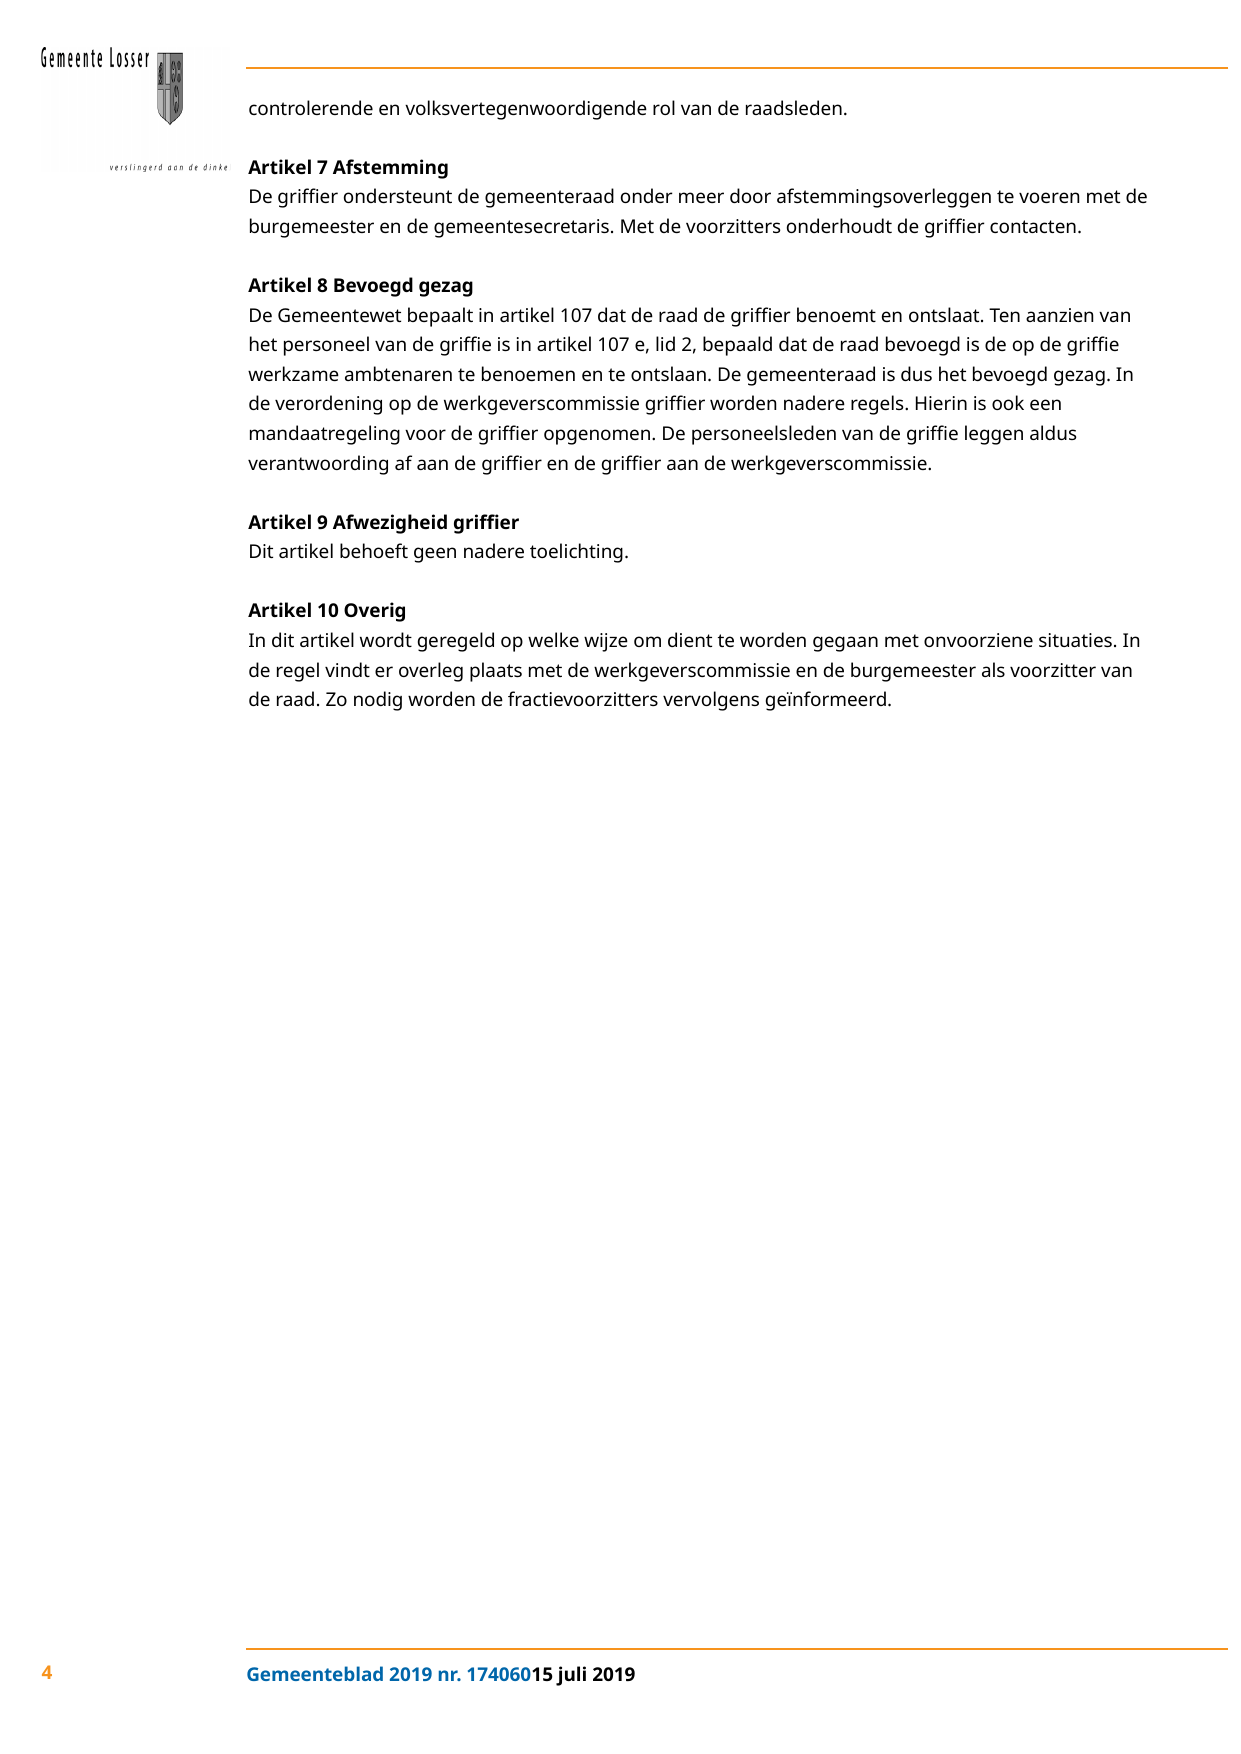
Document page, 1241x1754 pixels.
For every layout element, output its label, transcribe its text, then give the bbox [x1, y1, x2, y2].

text Artikel 8 Bevoegd gezag [248, 272, 1152, 298]
text Artikel 10 Overig [248, 598, 1152, 623]
text De Gemeentewet bepaalt in artikel 107 dat de raad de griffier benoemt en ontslaat. Ten aanzien van het personeel van de griffie is in artikel 107 e, lid 2, bepaald dat de raad bevoegd is de op de griffie werkzame ambtenaren te benoemen en te ontslaan. De gemeenteraad is dus het bevoegd gezag. In de verordening op de werkgeverscommissie griffier worden nadere regels. Hierin is ook een mandaatregeling voor de griffier opgenomen. De personeelsleden van de griffie leggen aldus verantwoording af aan de griffier en de griffier aan de werkgeverscommissie. [248, 302, 1152, 476]
picture [41, 47, 231, 172]
text De griffier ondersteunt de gemeenteraad onder meer door afstemmingsoverleggen te voeren met de burgemeester en de gemeentesecretaris. Met de voorzitters onderhoudt de griffier contacten. [248, 183, 1152, 239]
text Artikel 9 Afwezigheid griffier [248, 509, 1152, 535]
text controlerende en volksvertegenwoordigende rol van de raadsleden. [248, 95, 1152, 121]
text Dit artikel behoeft geen nadere toelichting. [248, 538, 1152, 564]
text In dit artikel wordt geregeld op welke wijze om dient te worden gegaan met onvoorziene situaties. In de regel vindt er overleg plaats met de werkgeverscommissie en de burgemeester als voorzitter van de raad. Zo nodig worden de fractievoorzitters vervolgens geïnformeerd. [248, 627, 1152, 712]
text Artikel 7 Afstemming [248, 154, 1152, 180]
